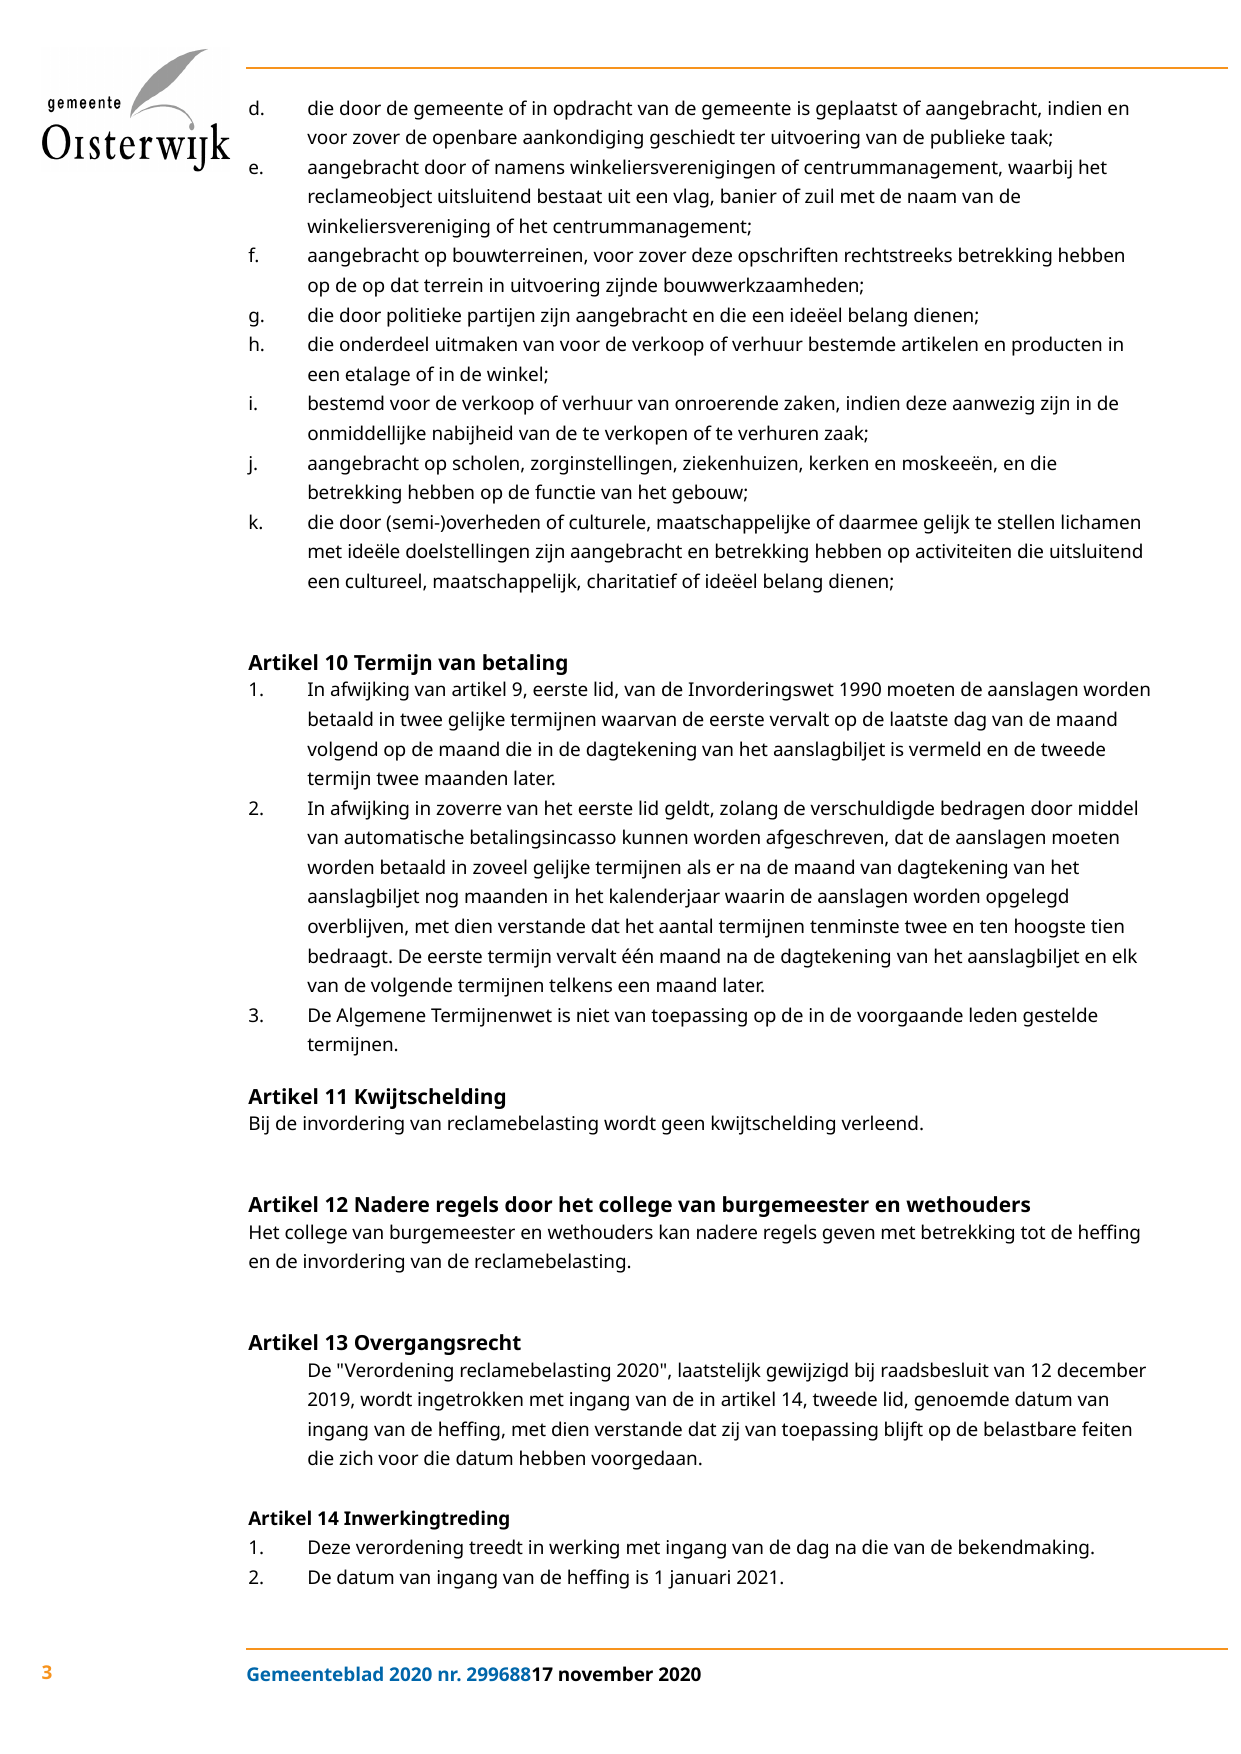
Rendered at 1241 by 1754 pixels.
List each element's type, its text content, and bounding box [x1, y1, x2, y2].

text Artikel 11 Kwijtschelding [248, 1082, 1152, 1110]
text Artikel 12 Nadere regels door het college van burgemeester en wethouders [248, 1190, 1152, 1219]
list In afwijking van artikel 9, eerste lid, van de Invorderingswet 1990 moeten de aanslagen worden betaald in twee gelijke termijnen waarvan de eerste vervalt op de laatste dag van de maand volgend op de maand die in de dagtekening van het aanslagbiljet is vermeld en de tweede termijn twee maanden later. [248, 677, 1152, 791]
picture [41, 47, 231, 172]
list De datum van ingang van de heffing is 1 januari 2021. [248, 1564, 1152, 1590]
text Bij de invordering van reclamebelasting wordt geen kwijtschelding verleend. [248, 1110, 1152, 1136]
text Artikel 14 Inwerkingtreding [248, 1505, 1152, 1531]
list aangebracht op scholen, zorginstellingen, ziekenhuizen, kerken en moskeeën, en die betrekking hebben op de functie van het gebouw; [248, 450, 1152, 505]
text Artikel 13 Overgangsrecht [248, 1328, 1152, 1357]
list die door (semi-)overheden of culturele, maatschappelijke of daarmee gelijk te stellen lichamen met ideële doelstellingen zijn aangebracht en betrekking hebben op activiteiten die uitsluitend een cultureel, maatschappelijk, charitatief of ideëel belang dienen; [248, 509, 1152, 594]
list aangebracht op bouwterreinen, voor zover deze opschriften rechtstreeks betrekking hebben op de op dat terrein in uitvoering zijnde bouwwerkzaamheden; [248, 243, 1152, 298]
list De "Verordening reclamebelasting 2020", laatstelijk gewijzigd bij raadsbesluit van 12 december 2019, wordt ingetrokken met ingang van de in artikel 14, tweede lid, genoemde datum van ingang van de heffing, met dien verstande dat zij van toepassing blijft op de belastbare feiten die zich voor die datum hebben voorgedaan. [248, 1357, 1152, 1471]
list die door politieke partijen zijn aangebracht en die een ideëel belang dienen; [248, 302, 1152, 328]
list bestemd voor de verkoop of verhuur van onroerende zaken, indien deze aanwezig zijn in de onmiddellijke nabijheid van de te verkopen of te verhuren zaak; [248, 391, 1152, 446]
list Deze verordening treedt in werking met ingang van de dag na die van de bekendmaking. [248, 1534, 1152, 1560]
list In afwijking in zoverre van het eerste lid geldt, zolang de verschuldigde bedragen door middel van automatische betalingsincasso kunnen worden afgeschreven, dat de aanslagen moeten worden betaald in zoveel gelijke termijnen als er na de maand van dagtekening van het aanslagbiljet nog maanden in het kalenderjaar waarin de aanslagen worden opgelegd overblijven, met dien verstande dat het aantal termijnen tenminste twee en ten hoogste tien bedraagt. De eerste termijn vervalt één maand na de dagtekening van het aanslagbiljet en elk van de volgende termijnen telkens een maand later. [248, 795, 1152, 998]
list die onderdeel uitmaken van voor de verkoop of verhuur bestemde artikelen en producten in een etalage of in de winkel; [248, 331, 1152, 387]
list die door de gemeente of in opdracht van de gemeente is geplaatst of aangebracht, indien en voor zover de openbare aankondiging geschiedt ter uitvoering van de publieke taak; [248, 95, 1152, 150]
list De Algemene Termijnenwet is niet van toepassing op de in de voorgaande leden gestelde termijnen. [248, 1002, 1152, 1057]
text Het college van burgemeester en wethouders kan nadere regels geven met betrekking tot de heffing en de invordering van de reclamebelasting. [248, 1219, 1152, 1274]
list aangebracht door of namens winkeliersverenigingen of centrummanagement, waarbij het reclameobject uitsluitend bestaat uit een vlag, banier of zuil met de naam van de winkeliersvereniging of het centrummanagement; [248, 154, 1152, 239]
text Artikel 10 Termijn van betaling [248, 648, 1152, 677]
